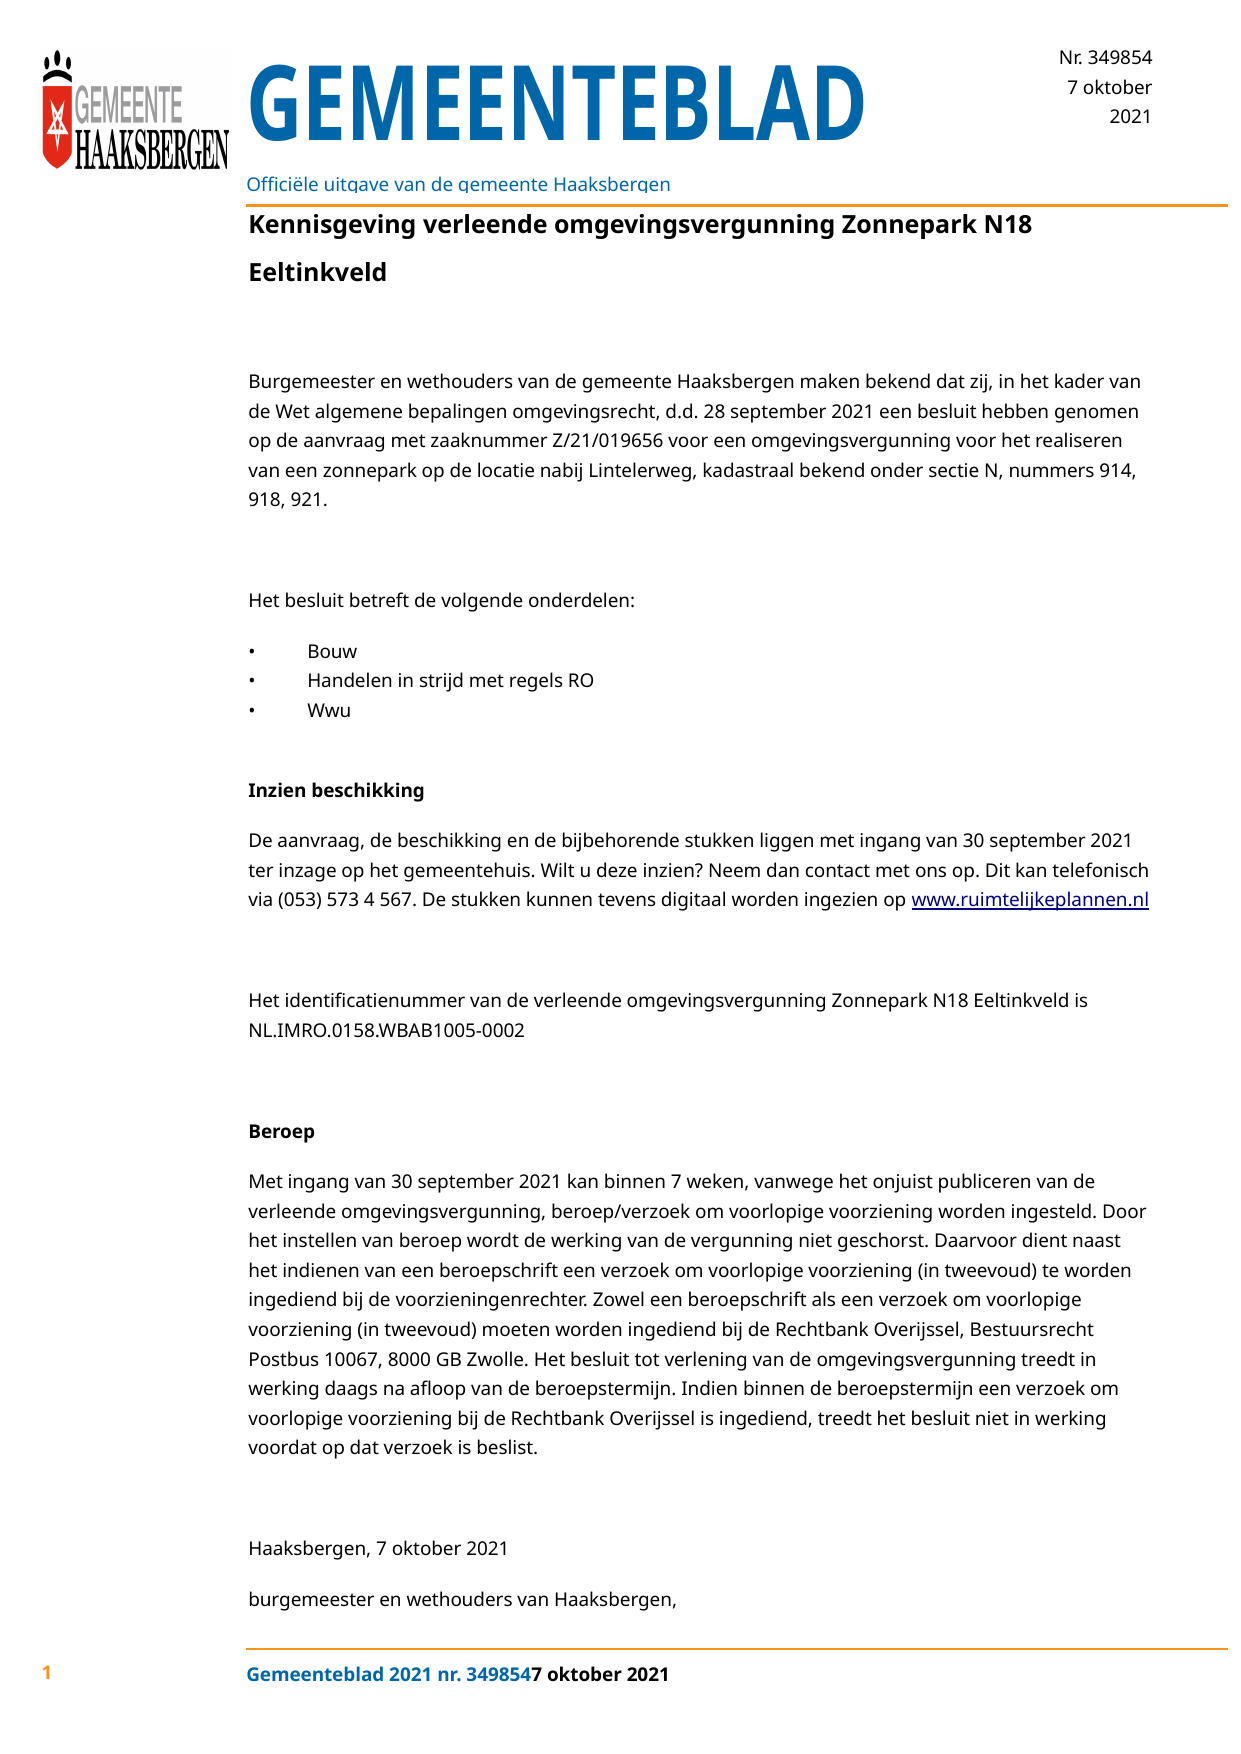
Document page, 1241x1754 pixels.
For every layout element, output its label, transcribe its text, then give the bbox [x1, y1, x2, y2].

text De aanvraag, de beschikking en de bijbehorende stukken liggen met ingang van 30 september 2021 ter inzage op het gemeentehuis. Wilt u deze inzien? Neem dan contact met ons op. Dit kan telefonisch via (053) 573 4 567. De stukken kunnen tevens digitaal worden ingezien op www.ruimtelijkeplannen.nl [248, 827, 1152, 912]
text Beroep [248, 1118, 1152, 1144]
picture [41, 47, 231, 172]
list Handelen in strijd met regels RO [248, 667, 1152, 693]
text Kennisgeving verleende omgevingsvergunning Zonnepark N18 Eeltinkveld [248, 207, 1152, 288]
list Wwu [248, 697, 1152, 723]
text Burgemeester en wethouders van de gemeente Haaksbergen maken bekend dat zij, in het kader van de Wet algemene bepalingen omgevingsrecht, d.d. 28 september 2021 een besluit hebben genomen op de aanvraag met zaaknummer Z/21/019656 voor een omgevingsvergunning voor het realiseren van een zonnepark op de locatie nabij Lintelerweg, kadastraal bekend onder sectie N, nummers 914, 918, 921. [248, 368, 1152, 512]
text Haaksbergen, 7 oktober 2021 [248, 1535, 1152, 1561]
text Het besluit betreft de volgende onderdelen: [248, 587, 1152, 613]
text Inzien beschikking [248, 777, 1152, 803]
text Het identificatienummer van de verleende omgevingsvergunning Zonnepark N18 Eeltinkveld is NL.IMRO.0158.WBAB1005-0002 [248, 987, 1152, 1043]
list Bouw [248, 638, 1152, 664]
text Met ingang van 30 september 2021 kan binnen 7 weken, vanwege het onjuist publiceren van de verleende omgevingsvergunning, beroep/verzoek om voorlopige voorziening worden ingesteld. Door het instellen van beroep wordt de werking van de vergunning niet geschorst. Daarvoor dient naast het indienen van een beroepschrift een verzoek om voorlopige voorziening (in tweevoud) te worden ingediend bij de voorzieningenrechter. Zowel een beroepschrift als een verzoek om voorlopige voorziening (in tweevoud) moeten worden ingediend bij de Rechtbank Overijssel, Bestuursrecht Postbus 10067, 8000 GB Zwolle. Het besluit tot verlening van de omgevingsvergunning treedt in werking daags na afloop van de beroepstermijn. Indien binnen de beroepstermijn een verzoek om voorlopige voorziening bij de Rechtbank Overijssel is ingediend, treedt het besluit niet in werking voordat op dat verzoek is beslist. [248, 1168, 1152, 1460]
text burgemeester en wethouders van Haaksbergen, [248, 1586, 1152, 1612]
